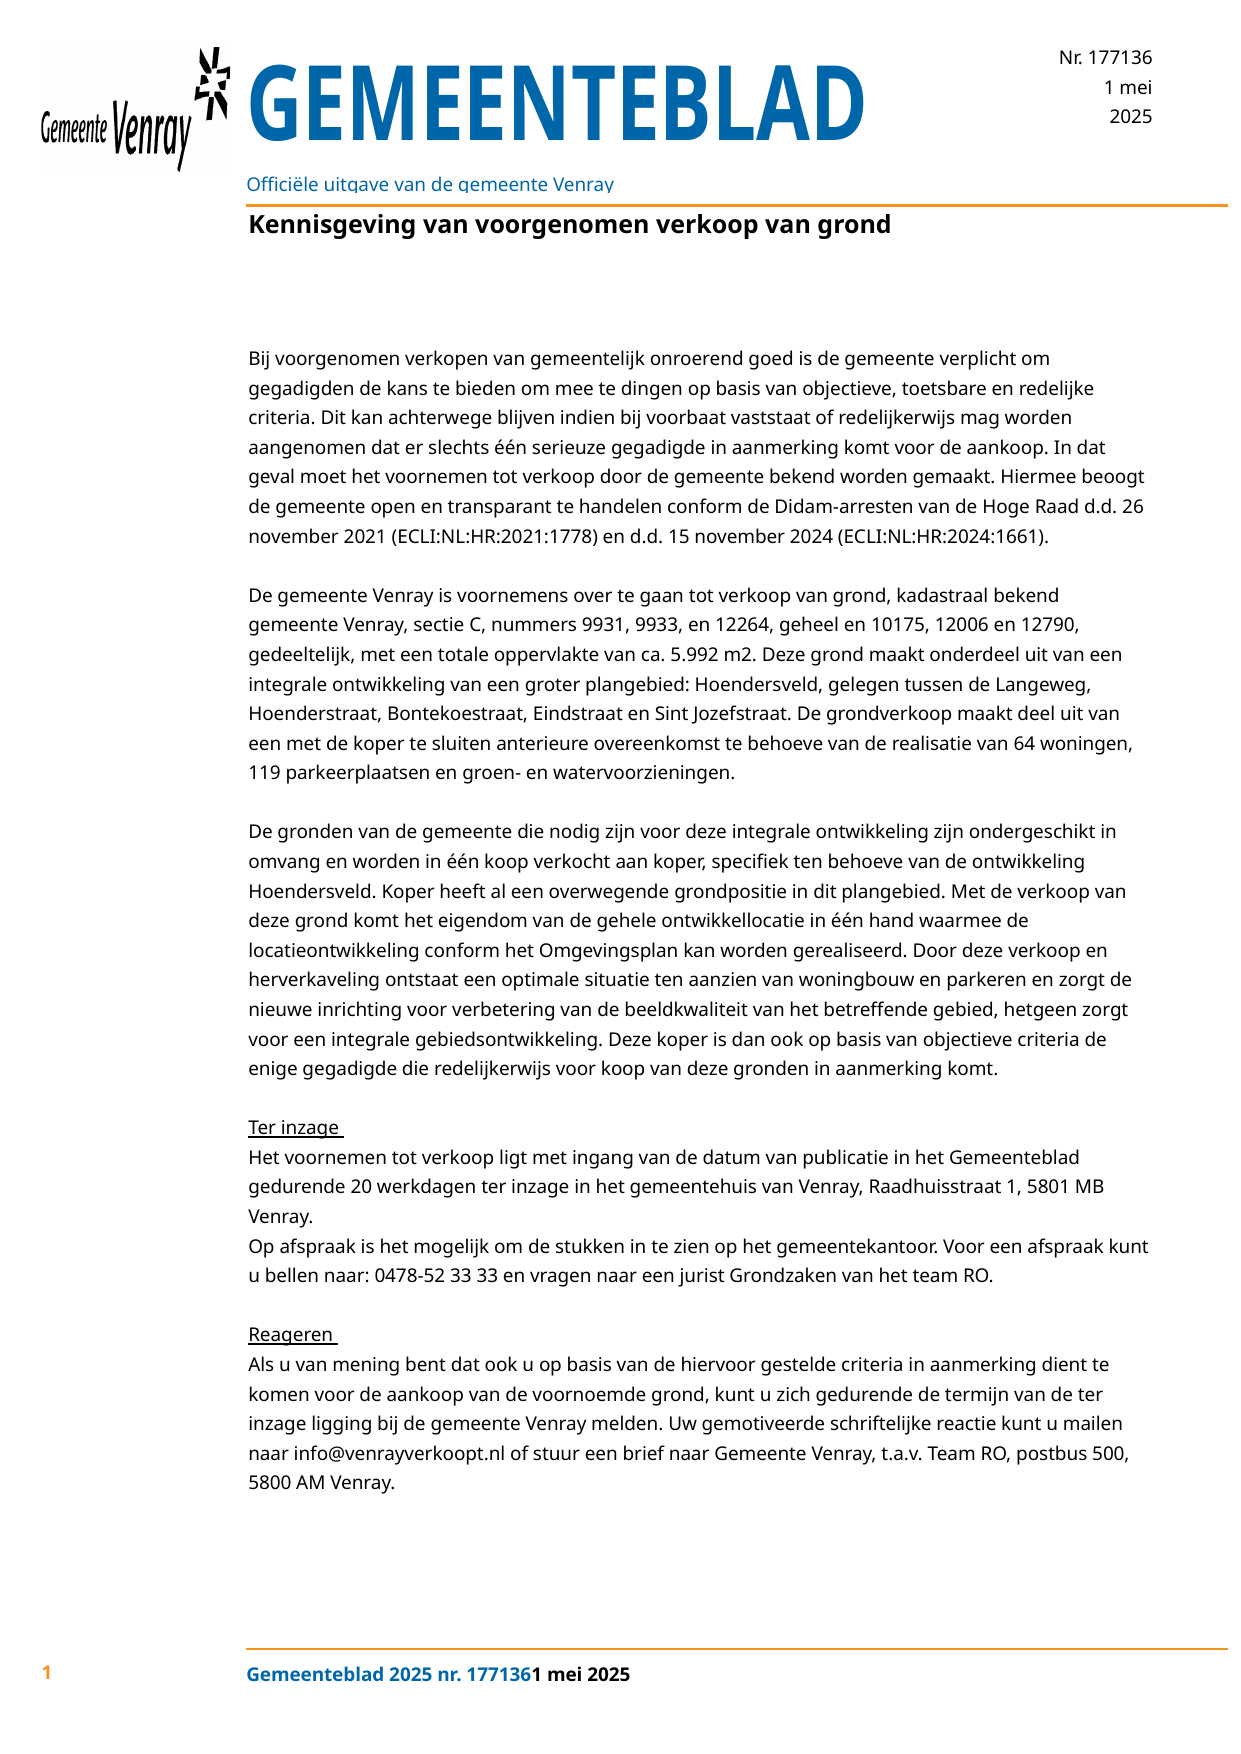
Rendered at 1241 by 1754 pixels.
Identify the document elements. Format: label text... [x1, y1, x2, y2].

text De gronden van de gemeente die nodig zijn voor deze integrale ontwikkeling zijn ondergeschikt in omvang en worden in één koop verkocht aan koper, specifiek ten behoeve van de ontwikkeling Hoendersveld. Koper heeft al een overwegende grondpositie in dit plangebied. Met de verkoop van deze grond komt het eigendom van de gehele ontwikkellocatie in één hand waarmee de locatieontwikkeling conform het Omgevingsplan kan worden gerealiseerd. Door deze verkoop en herverkaveling ontstaat een optimale situatie ten aanzien van woningbouw en parkeren en zorgt de nieuwe inrichting voor verbetering van de beeldkwaliteit van het betreffende gebied, hetgeen zorgt voor een integrale gebiedsontwikkeling. Deze koper is dan ook op basis van objectieve criteria de enige gegadigde die redelijkerwijs voor koop van deze gronden in aanmerking komt. [248, 819, 1152, 1081]
text Bij voorgenomen verkopen van gemeentelijk onroerend goed is de gemeente verplicht om gegadigden de kans te bieden om mee te dingen op basis van objectieve, toetsbare en redelijke criteria. Dit kan achterwege blijven indien bij voorbaat vaststaat of redelijkerwijs mag worden aangenomen dat er slechts één serieuze gegadigde in aanmerking komt voor de aankoop. In dat geval moet het voornemen tot verkoop door de gemeente bekend worden gemaakt. Hiermee beoogt de gemeente open en transparant te handelen conform de Didam-arresten van de Hoge Raad d.d. 26 november 2021 (ECLI:NL:HR:2021:1778) en d.d. 15 november 2024 (ECLI:NL:HR:2024:1661). [248, 345, 1152, 548]
text De gemeente Venray is voornemens over te gaan tot verkoop van grond, kadastraal bekend gemeente Venray, sectie C, nummers 9931, 9933, en 12264, geheel en 10175, 12006 en 12790, gedeeltelijk, met een totale oppervlakte van ca. 5.992 m2. Deze grond maakt onderdeel uit van een integrale ontwikkeling van een groter plangebied: Hoendersveld, gelegen tussen de Langeweg, Hoenderstraat, Bontekoestraat, Eindstraat en Sint Jozefstraat. De grondverkoop maakt deel uit van een met de koper te sluiten anterieure overeenkomst te behoeve van de realisatie van 64 woningen, 119 parkeerplaatsen en groen- en watervoorzieningen. [248, 582, 1152, 785]
text Ter inzage [248, 1114, 1152, 1140]
text Reageren [248, 1322, 1152, 1347]
text Op afspraak is het mogelijk om de stukken in te zien op het gemeentekantoor. Voor een afspraak kunt u bellen naar: 0478-52 33 33 en vragen naar een jurist Grondzaken van het team RO. [248, 1233, 1152, 1288]
text Als u van mening bent dat ook u op basis van de hiervoor gestelde criteria in aanmerking dient te komen voor de aankoop van de voornoemde grond, kunt u zich gedurende de termijn van de ter inzage ligging bij de gemeente Venray melden. Uw gemotiveerde schriftelijke reactie kunt u mailen naar info@venrayverkoopt.nl of stuur een brief naar Gemeente Venray, t.a.v. Team RO, postbus 500, 5800 AM Venray. [248, 1351, 1152, 1495]
text Kennisgeving van voorgenomen verkoop van grond [248, 207, 1152, 241]
text Het voornemen tot verkoop ligt met ingang van de datum van publicatie in het Gemeenteblad gedurende 20 werkdagen ter inzage in het gemeentehuis van Venray, Raadhuisstraat 1, 5801 MB Venray. [248, 1144, 1152, 1229]
picture [41, 47, 231, 172]
